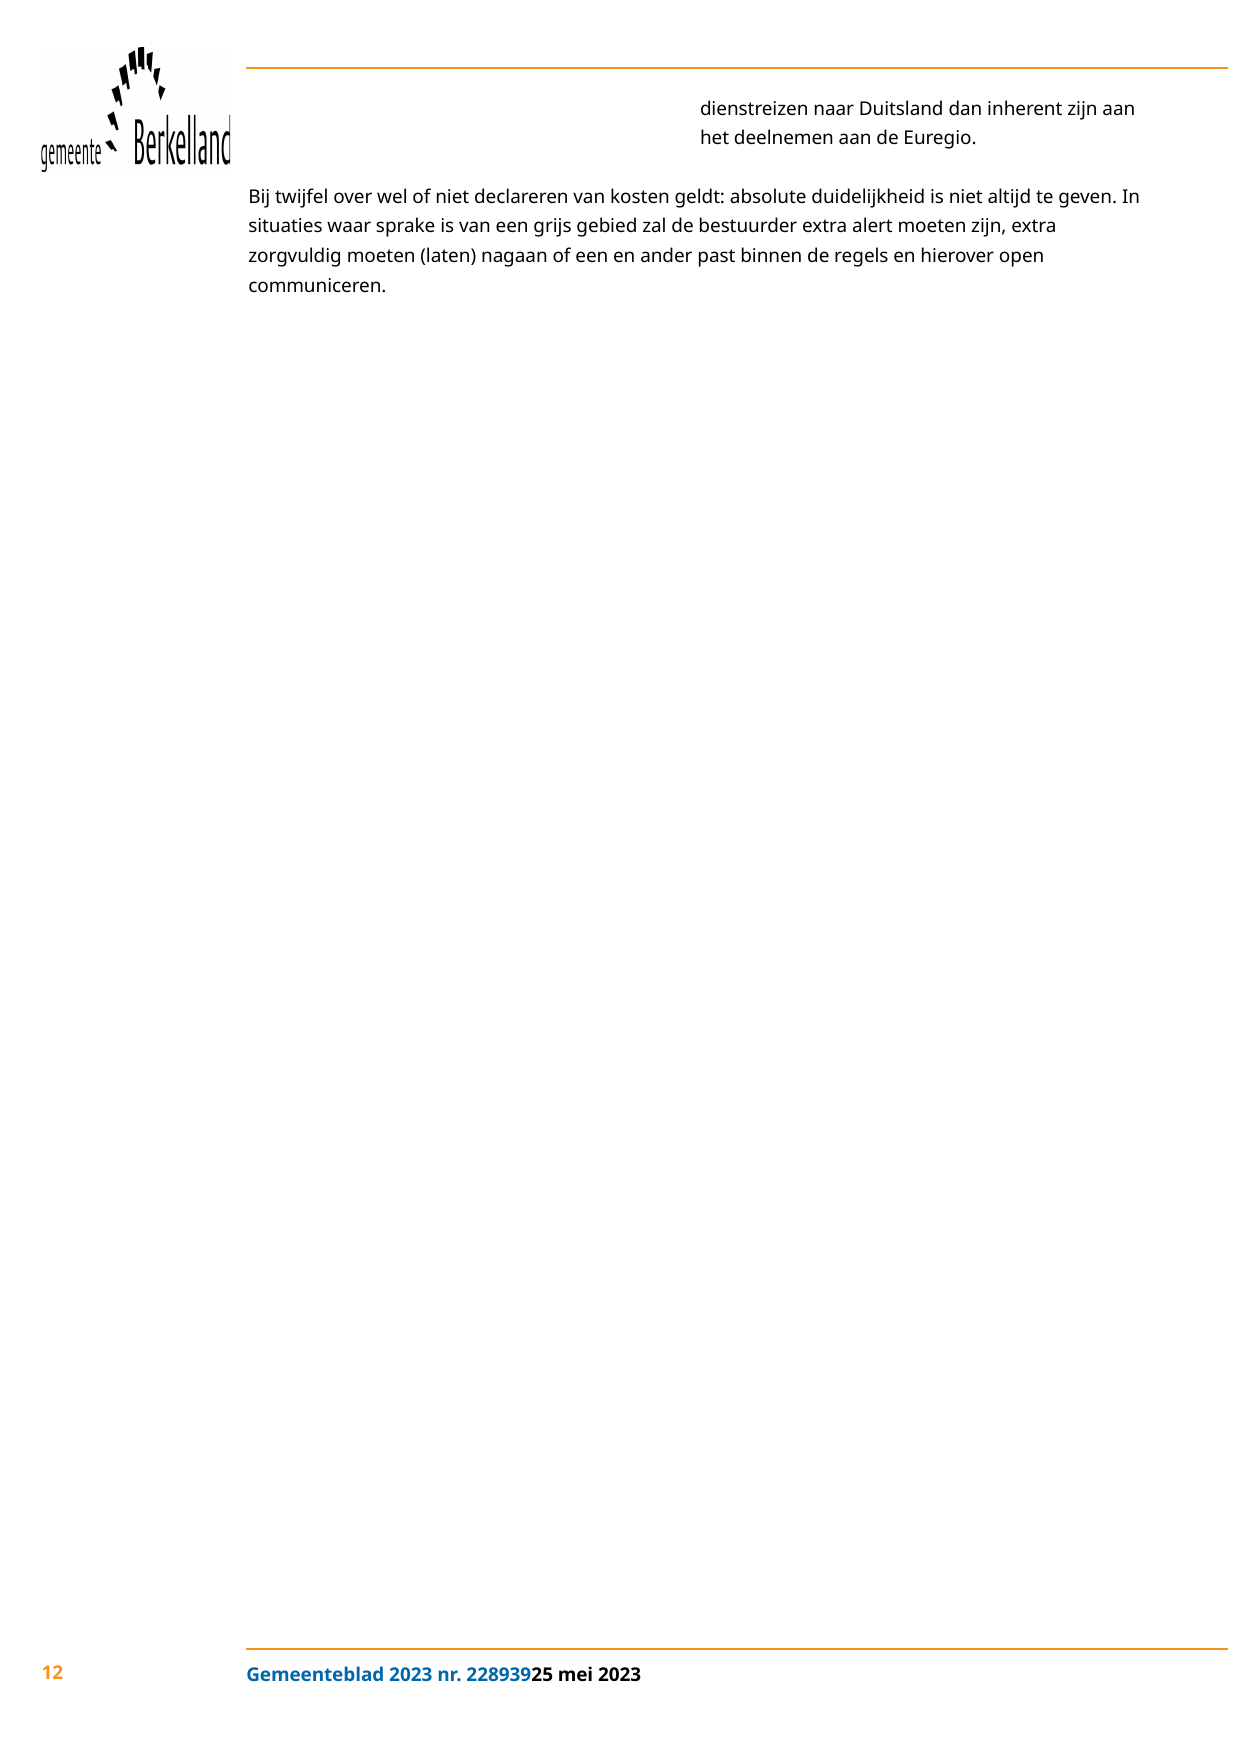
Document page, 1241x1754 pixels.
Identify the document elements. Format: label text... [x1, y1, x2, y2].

table_cell [248, 95, 700, 150]
table_header Bij twijfel over wel of niet declareren van kosten geldt: absolute duidelijkheid is niet altijd te geven. In situaties waar sprake is van een grijs gebied zal de bestuurder extra alert moeten zijn, extra zorgvuldig moeten (laten) nagaan of een en ander past binnen de regels en hierover open communiceren. [248, 183, 1152, 297]
table_cell dienstreizen naar Duitsland dan inherent zijn aan het deelnemen aan de Euregio. [700, 95, 1152, 150]
picture [41, 47, 231, 172]
